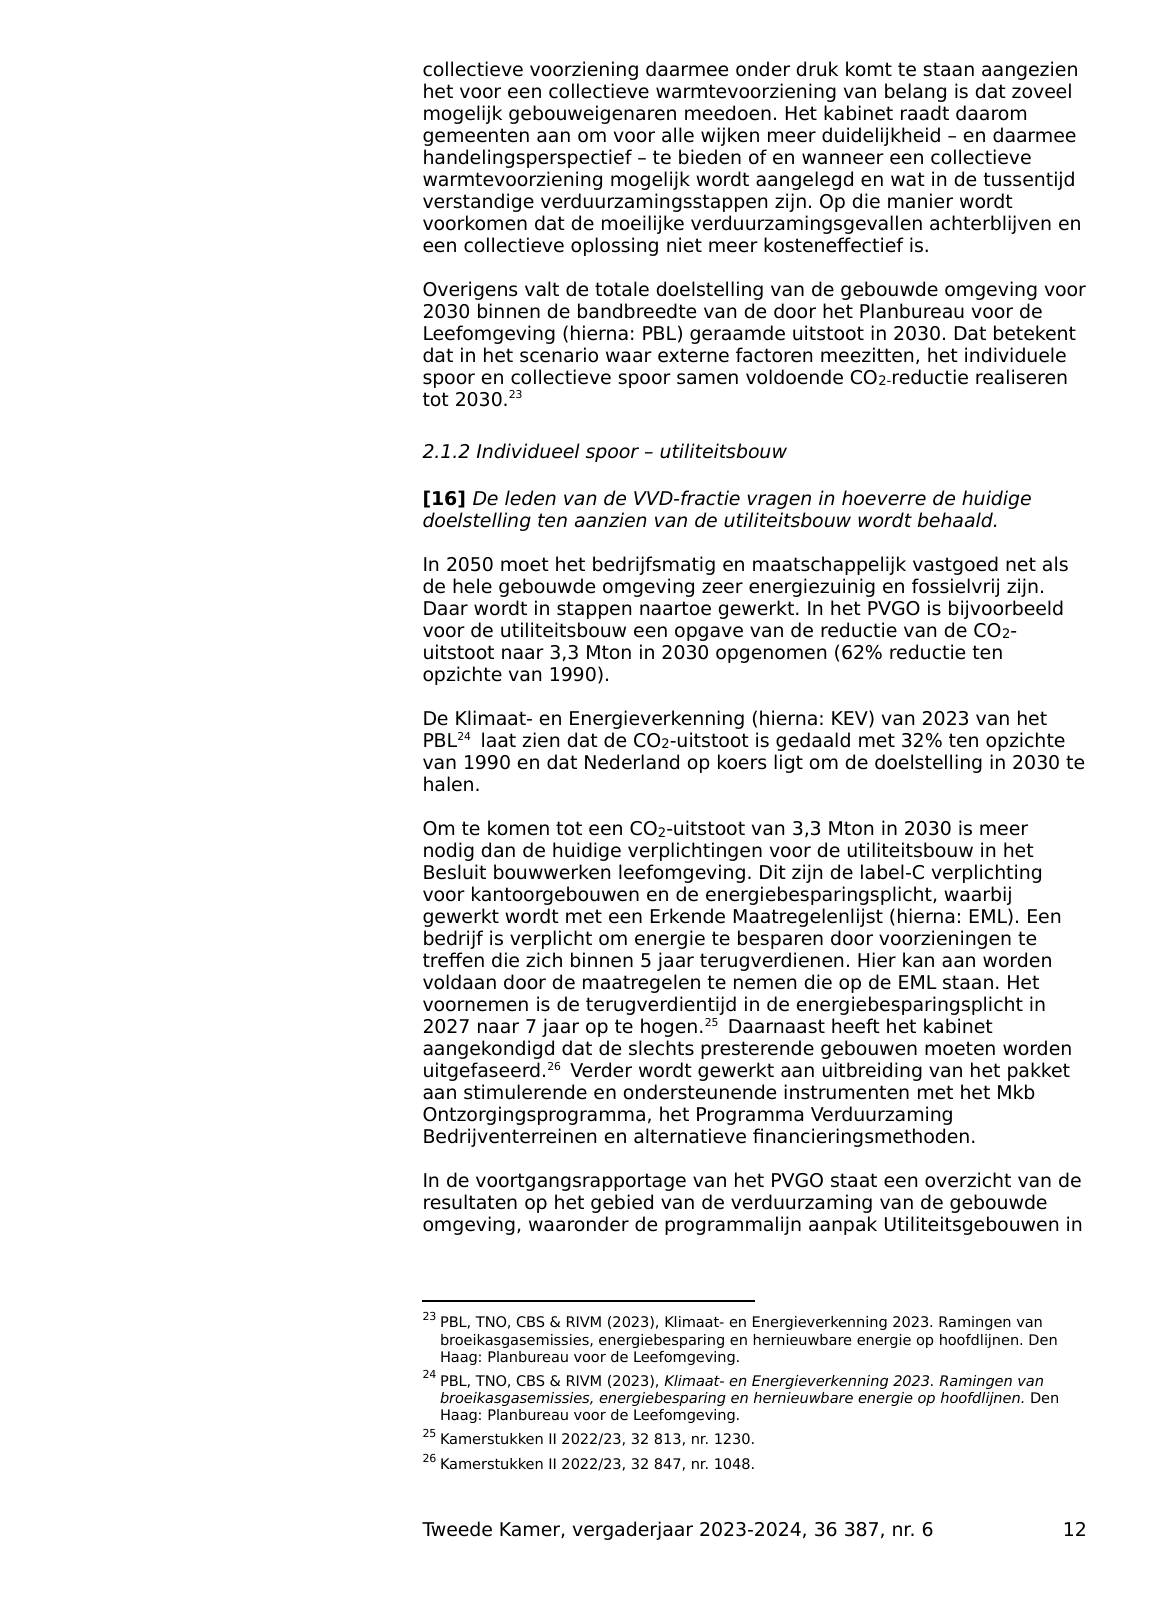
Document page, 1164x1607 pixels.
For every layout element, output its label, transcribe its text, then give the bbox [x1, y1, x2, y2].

text In de voortgangsrapportage van het PVGO staat een overzicht van de resultaten op het gebied van de verduurzaming van de gebouwde omgeving, waaronder de programmalijn aanpak Utiliteitsgebouwen in [422, 1170, 1087, 1236]
text PBL, TNO, CBS & RIVM (2023), Klimaat- en Energieverkenning 2023. Ramingen van broeikasgasemissies, energiebesparing en hernieuwbare energie op hoofdlijnen. Den Haag: Planbureau voor de Leefomgeving. [422, 1310, 1087, 1366]
text Kamerstukken II 2022/23, 32 847, nr. 1048. [422, 1452, 1087, 1474]
text collectieve voorziening daarmee onder druk komt te staan aangezien het voor een collectieve warmtevoorziening van belang is dat zoveel mogelijk gebouweigenaren meedoen. Het kabinet raadt daarom gemeenten aan om voor alle wijken meer duidelijkheid – en daarmee handelingsperspectief – te bieden of en wanneer een collectieve warmtevoorziening mogelijk wordt aangelegd en wat in de tussentijd verstandige verduurzamingsstappen zijn. Op die manier wordt voorkomen dat de moeilijke verduurzamingsgevallen achterblijven en een collectieve oplossing niet meer kosteneffectief is. [422, 59, 1087, 257]
text Kamerstukken II 2022/23, 32 813, nr. 1230. [422, 1427, 1087, 1449]
text [16] De leden van de VVD-fractie vragen in hoeverre de huidige doelstelling ten aanzien van de utiliteitsbouw wordt behaald. [422, 488, 1087, 532]
text Om te komen tot een CO2-uitstoot van 3,3 Mton in 2030 is meer nodig dan de huidige verplichtingen voor de utiliteitsbouw in het Besluit bouwwerken leefomgeving. Dit zijn de label-C verplichting voor kantoorgebouwen en de energiebesparingsplicht, waarbij gewerkt wordt met een Erkende Maatregelenlijst (hierna: EML). Een bedrijf is verplicht om energie te besparen door voorzieningen te treffen die zich binnen 5 jaar terugverdienen. Hier kan aan worden voldaan door de maatregelen te nemen die op de EML staan. Het voornemen is de terugverdientijd in de energiebesparingsplicht in 2027 naar 7 jaar op te hogen. Daarnaast heeft het kabinet aangekondigd dat de slechts presterende gebouwen moeten worden uitgefaseerd. Verder wordt gewerkt aan uitbreiding van het pakket aan stimulerende en ondersteunende instrumenten met het Mkb Ontzorgingsprogramma, het Programma Verduurzaming Bedrijventerreinen en alternatieve financieringsmethoden. [422, 818, 1087, 1148]
text Overigens valt de totale doelstelling van de gebouwde omgeving voor 2030 binnen de bandbreedte van de door het Planbureau voor de Leefomgeving (hierna: PBL) geraamde uitstoot in 2030. Dat betekent dat in het scenario waar externe factoren meezitten, het individuele spoor en collectieve spoor samen voldoende CO2-reductie realiseren tot 2030. [422, 279, 1087, 411]
subtitle 2.1.2 Individueel spoor – utiliteitsbouw [422, 441, 1087, 463]
text PBL, TNO, CBS & RIVM (2023), Klimaat- en Energieverkenning 2023. Ramingen van broeikasgasemissies, energiebesparing en hernieuwbare energie op hoofdlijnen. Den Haag: Planbureau voor de Leefomgeving. [422, 1368, 1087, 1424]
text In 2050 moet het bedrijfsmatig en maatschappelijk vastgoed net als de hele gebouwde omgeving zeer energiezuinig en fossielvrij zijn. Daar wordt in stappen naartoe gewerkt. In het PVGO is bijvoorbeeld voor de utiliteitsbouw een opgave van de reductie van de CO2-uitstoot naar 3,3 Mton in 2030 opgenomen (62% reductie ten opzichte van 1990). [422, 554, 1087, 686]
text De Klimaat- en Energieverkenning (hierna: KEV) van 2023 van het PBL laat zien dat de CO2-uitstoot is gedaald met 32% ten opzichte van 1990 en dat Nederland op koers ligt om de doelstelling in 2030 te halen. [422, 708, 1087, 796]
